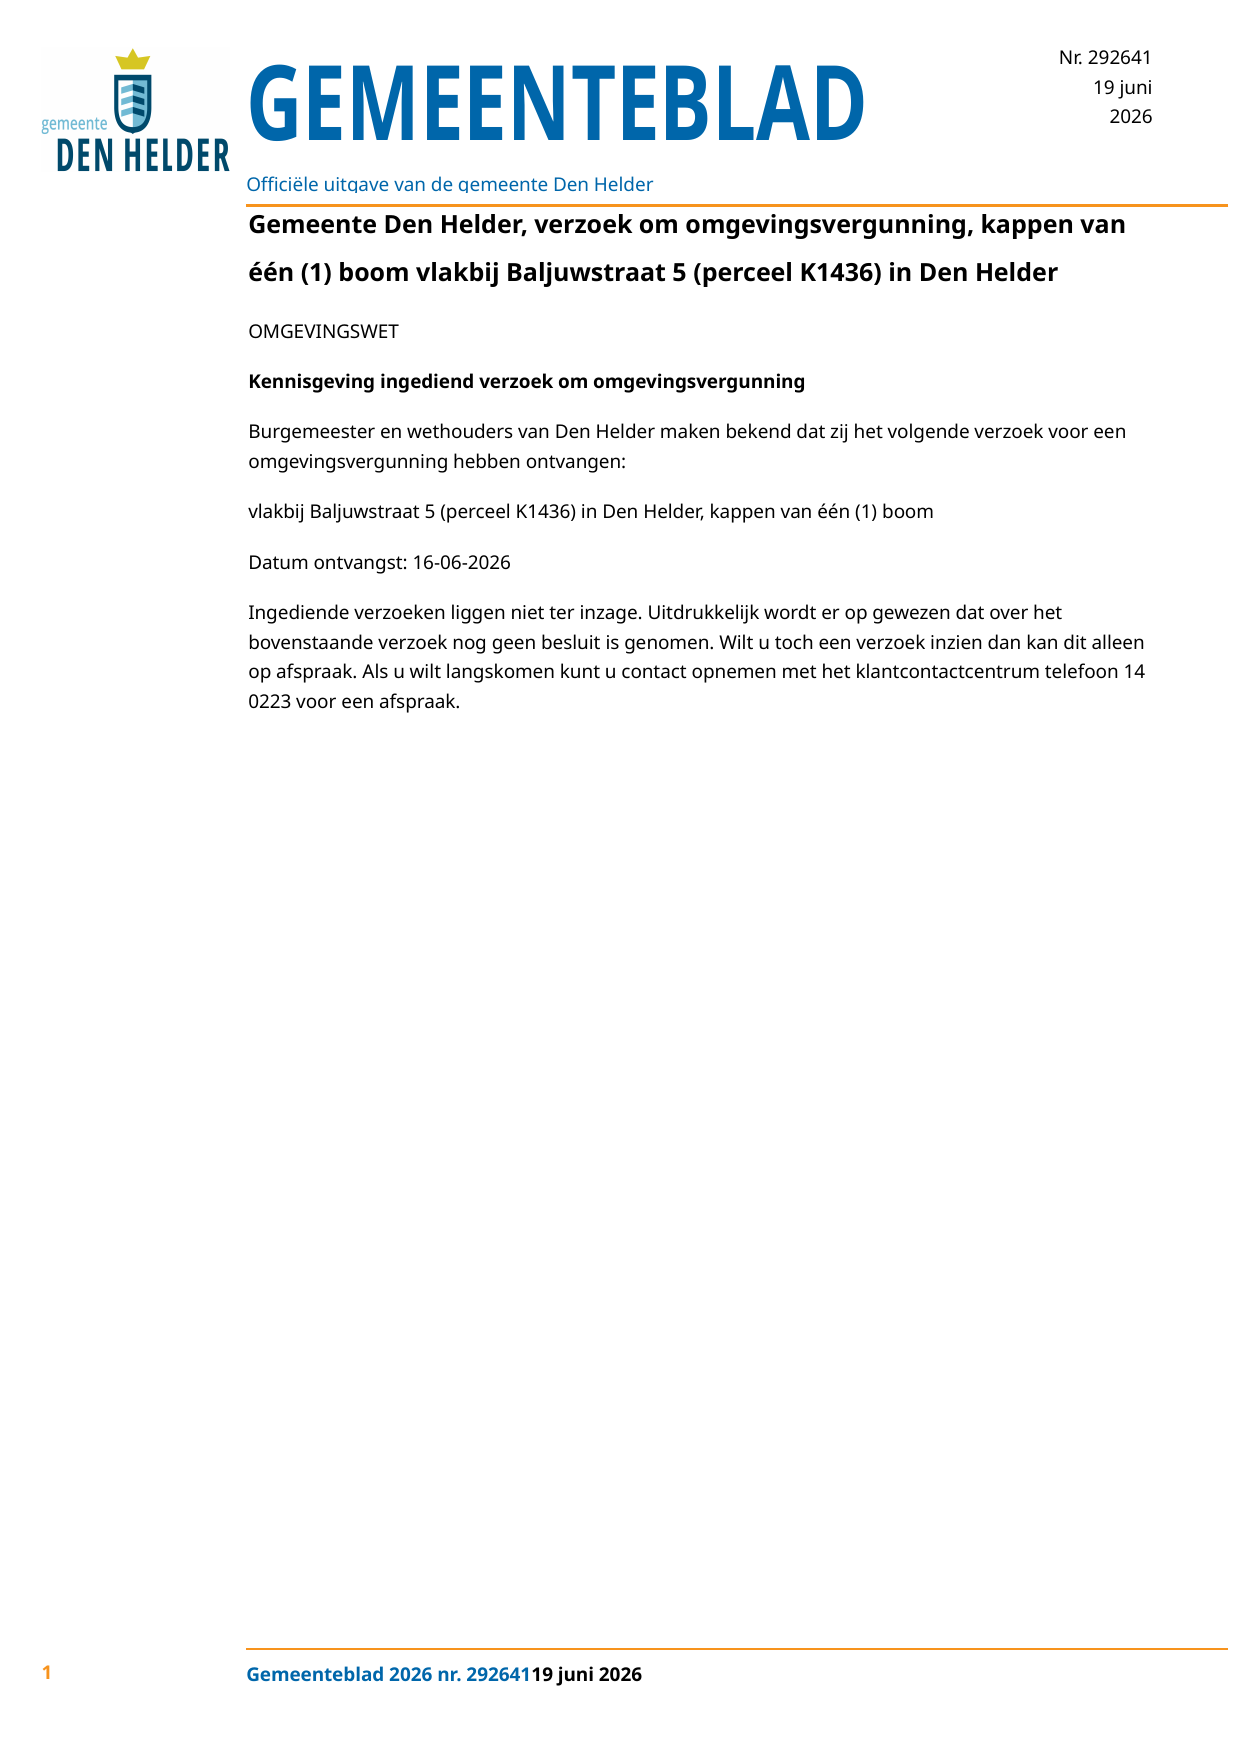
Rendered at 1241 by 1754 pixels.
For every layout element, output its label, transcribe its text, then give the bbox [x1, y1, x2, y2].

picture [182, 144, 187, 165]
picture [220, 160, 224, 172]
text Burgemeester en wethouders van Den Helder maken bekend dat zij het volgende verzoek voor een omgevingsvergunning hebben ontvangen: [248, 419, 1152, 474]
picture [41, 47, 231, 172]
text Datum ontvangst: 16-06-2026 [248, 549, 1152, 575]
picture [100, 154, 106, 172]
picture [63, 144, 68, 165]
text Kennisgeving ingediend verzoek om omgevingsvergunning [248, 368, 1152, 394]
text Gemeente Den Helder, verzoek om omgevingsvergunning, kappen van één (1) boom vlakbij Baljuwstraat 5 (perceel K1436) in Den Helder [248, 207, 1152, 288]
text OMGEVINGSWET [248, 318, 1152, 344]
text Ingediende verzoeken liggen niet ter inzage. Uitdrukkelijk wordt er op gewezen dat over het bovenstaande verzoek nog geen besluit is genomen. Wilt u toch een verzoek inzien dan kan dit alleen op afspraak. Als u wilt langskomen kunt u contact opnemen met het klantcontactcentrum telefoon 14 0223 voor een afspraak. [248, 599, 1152, 714]
picture [130, 157, 135, 172]
text vlakbij Baljuwstraat 5 (perceel K1436) in Den Helder, kappen van één (1) boom [248, 499, 1152, 524]
